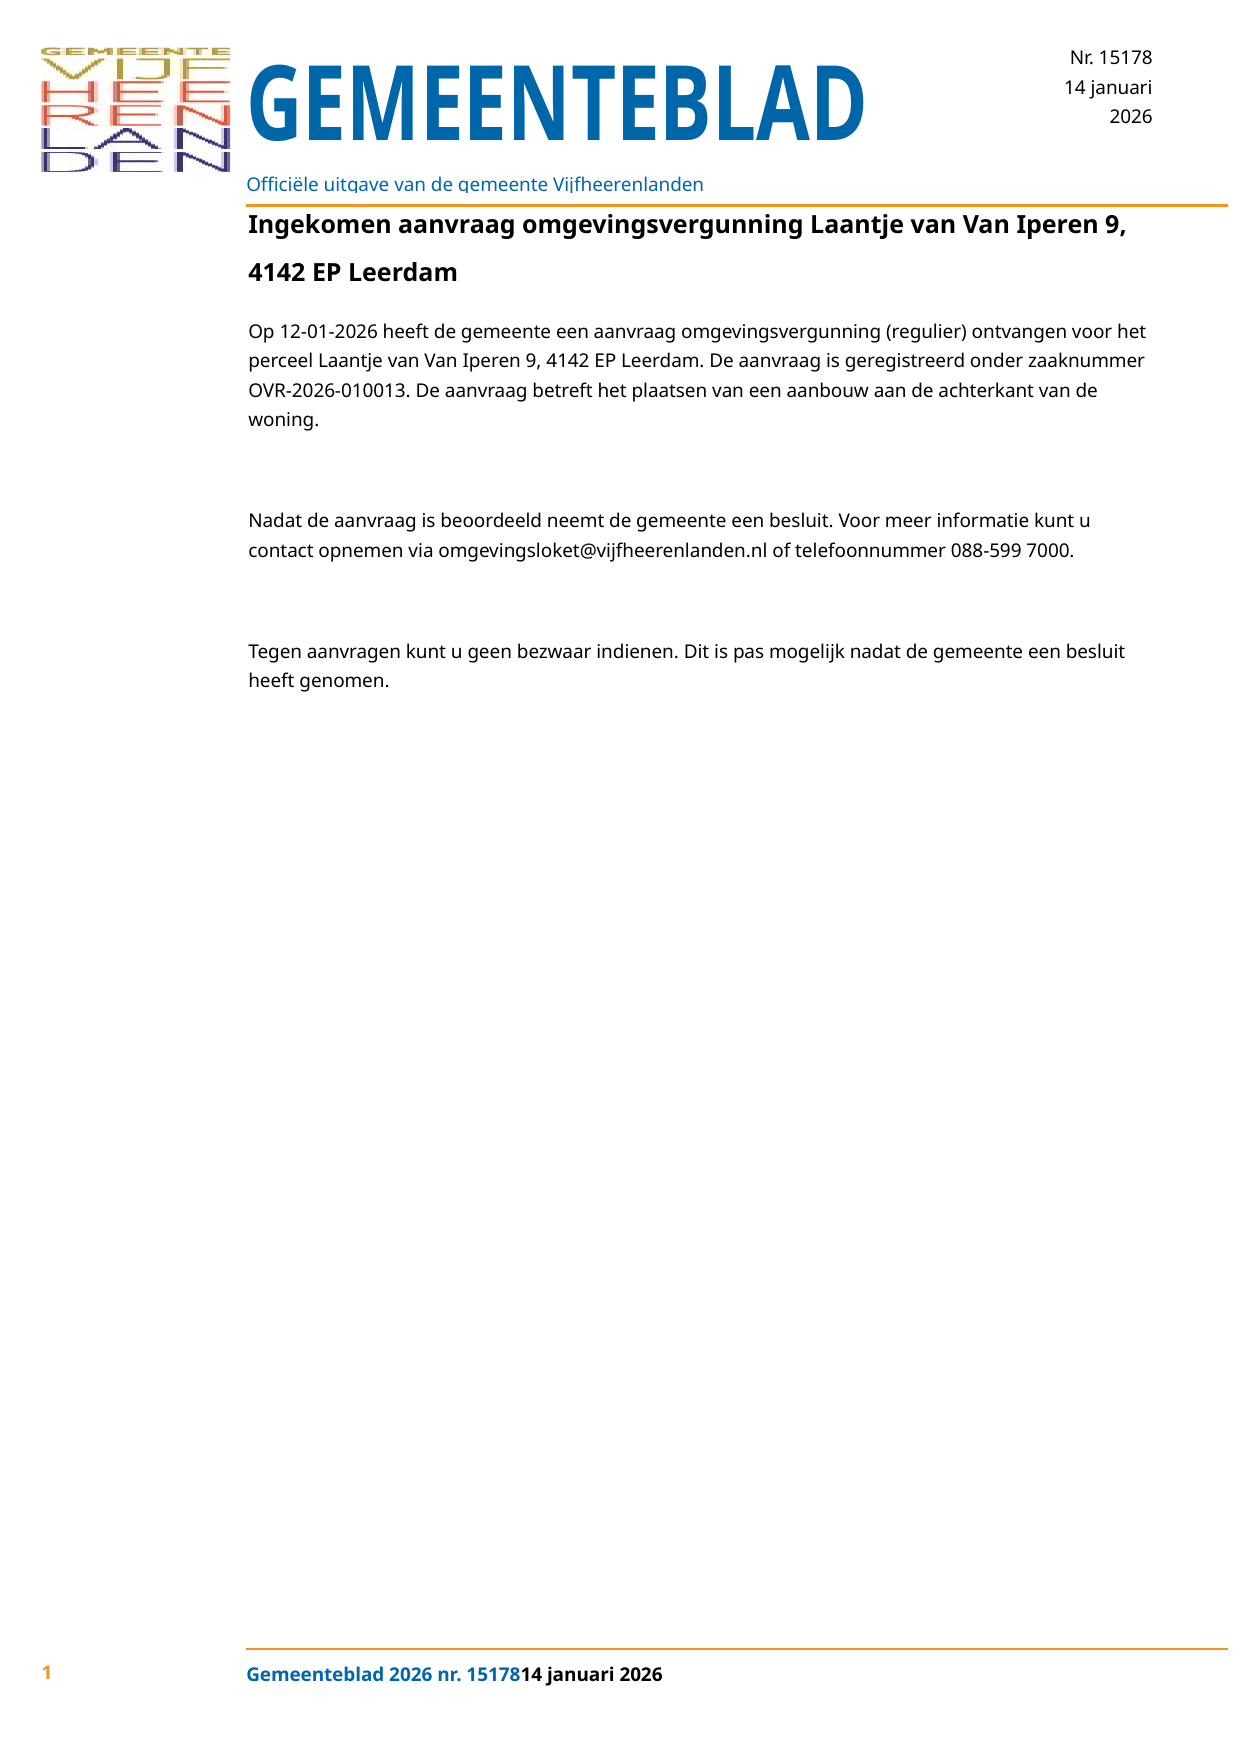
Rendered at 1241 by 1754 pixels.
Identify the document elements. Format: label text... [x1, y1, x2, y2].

text Nadat de aanvraag is beoordeeld neemt de gemeente een besluit. Voor meer informatie kunt u contact opnemen via omgevingsloket@vijfheerenlanden.nl of telefoonnummer 088-599 7000. [248, 507, 1152, 563]
text Op 12-01-2026 heeft de gemeente een aanvraag omgevingsvergunning (regulier) ontvangen voor het perceel Laantje van Van Iperen 9, 4142 EP Leerdam. De aanvraag is geregistreerd onder zaaknummer OVR-2026-010013. De aanvraag betreft het plaatsen van een aanbouw aan de achterkant van de woning. [248, 318, 1152, 432]
text Tegen aanvragen kunt u geen bezwaar indienen. Dit is pas mogelijk nadat de gemeente een besluit heeft genomen. [248, 638, 1152, 693]
text Ingekomen aanvraag omgevingsvergunning Laantje van Van Iperen 9, 4142 EP Leerdam [248, 207, 1152, 288]
picture [41, 47, 231, 172]
